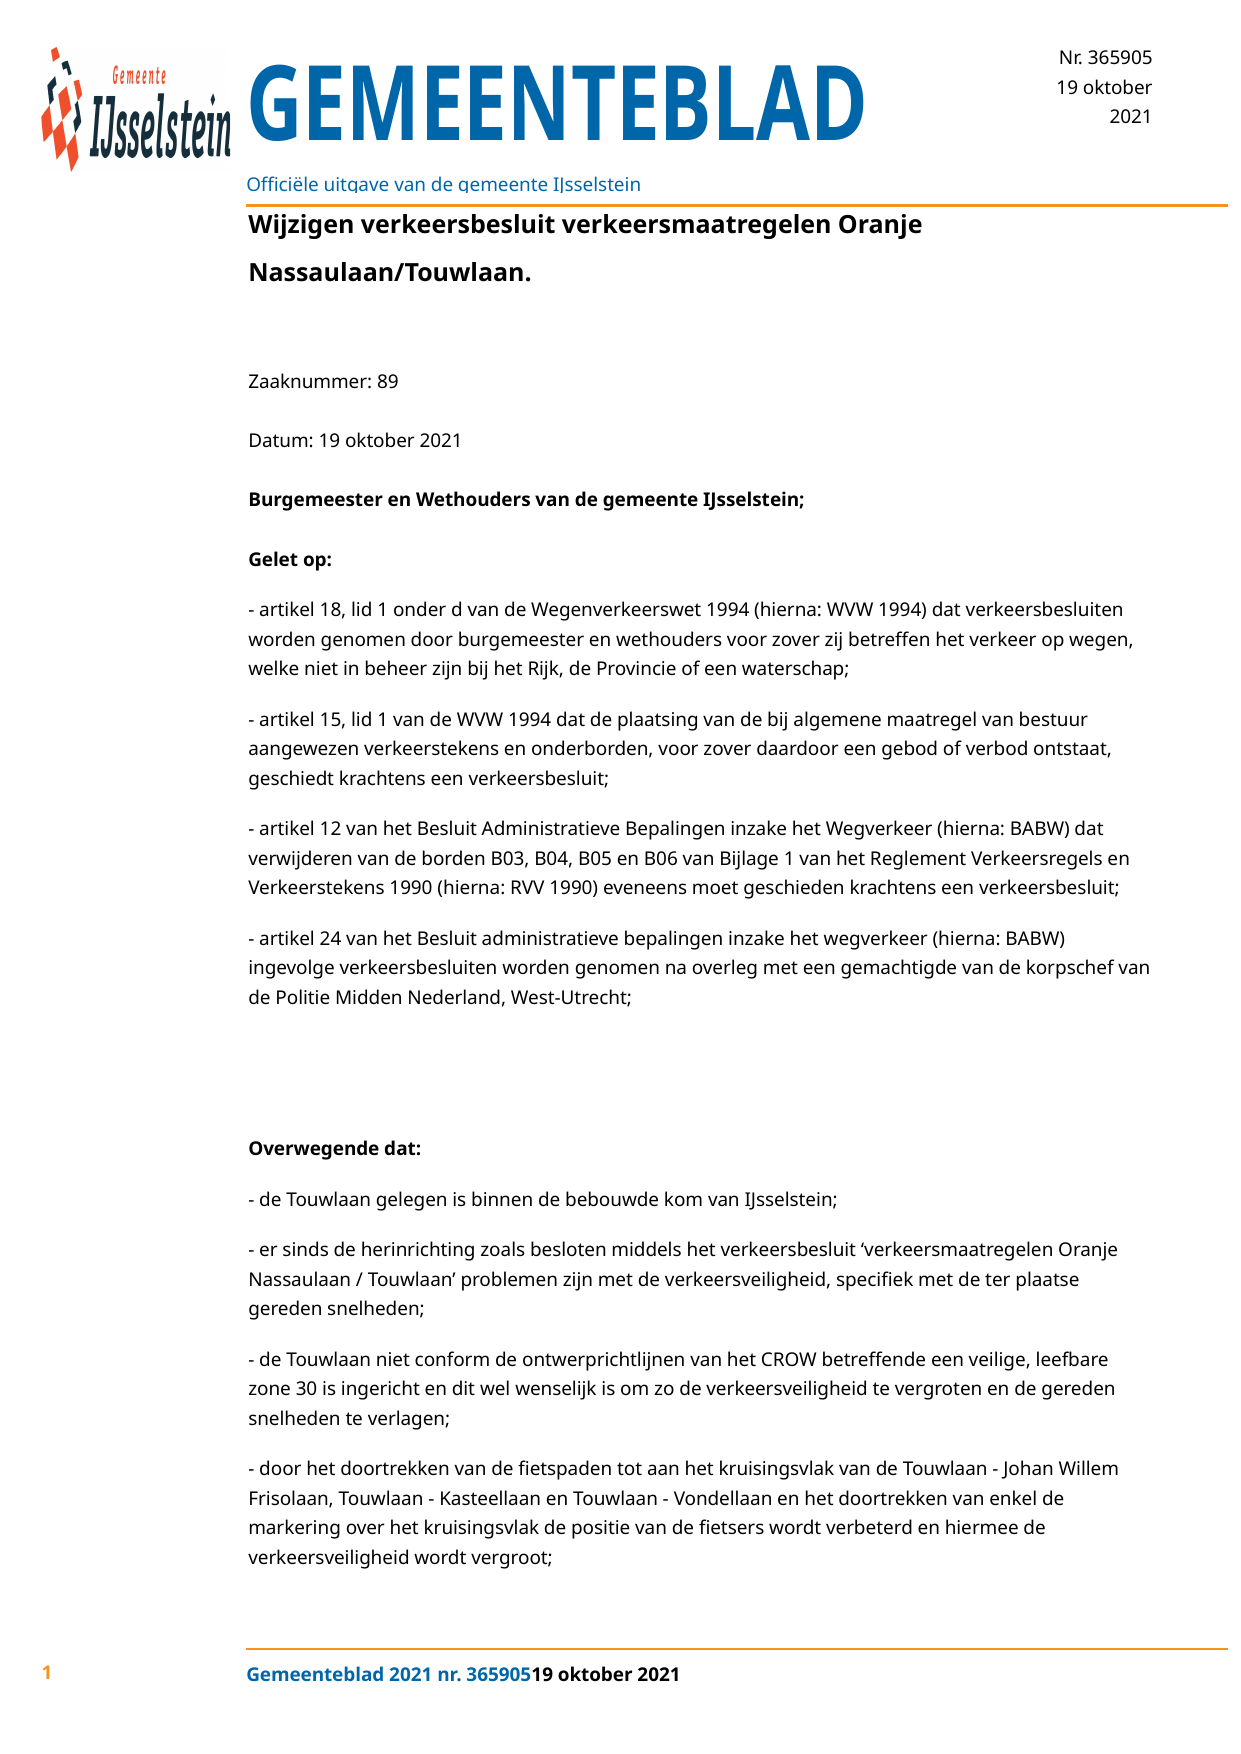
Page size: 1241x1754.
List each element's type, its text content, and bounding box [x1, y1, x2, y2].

text - artikel 18, lid 1 onder d van de Wegenverkeerswet 1994 (hierna: WVW 1994) dat verkeersbesluiten worden genomen door burgemeester en wethouders voor zover zij betreffen het verkeer op wegen, welke niet in beheer zijn bij het Rijk, de Provincie of een waterschap; [248, 596, 1152, 681]
picture [41, 47, 231, 172]
text Datum: 19 oktober 2021 [248, 427, 1152, 453]
text Zaaknummer: 89 [248, 368, 1152, 394]
text - artikel 24 van het Besluit administratieve bepalingen inzake het wegverkeer (hierna: BABW) ingevolge verkeersbesluiten worden genomen na overleg met een gemachtigde van de korpschef van de Politie Midden Nederland, West-Utrecht; [248, 925, 1152, 1010]
text - de Touwlaan niet conform de ontwerprichtlijnen van het CROW betreffende een veilige, leefbare zone 30 is ingericht en dit wel wenselijk is om zo de verkeersveiligheid te vergroten en de gereden snelheden te verlagen; [248, 1346, 1152, 1431]
text Wijzigen verkeersbesluit verkeersmaatregelen Oranje Nassaulaan/Touwlaan. [248, 207, 1152, 288]
text - door het doortrekken van de fietspaden tot aan het kruisingsvlak van de Touwlaan - Johan Willem Frisolaan, Touwlaan - Kasteellaan en Touwlaan - Vondellaan en het doortrekken van enkel de markering over het kruisingsvlak de positie van de fietsers wordt verbeterd en hiermee de verkeersveiligheid wordt vergroot; [248, 1455, 1152, 1570]
text Burgemeester en Wethouders van de gemeente IJsselstein; [248, 487, 1152, 512]
text - de Touwlaan gelegen is binnen de bebouwde kom van IJsselstein; [248, 1186, 1152, 1211]
text Overwegende dat: [248, 1135, 1152, 1161]
text - er sinds de herinrichting zoals besloten middels het verkeersbesluit ‘verkeersmaatregelen Oranje Nassaulaan / Touwlaan’ problemen zijn met de verkeersveiligheid, specifiek met de ter plaatse gereden snelheden; [248, 1236, 1152, 1321]
text - artikel 12 van het Besluit Administratieve Bepalingen inzake het Wegverkeer (hierna: BABW) dat verwijderen van de borden B03, B04, B05 en B06 van Bijlage 1 van het Reglement Verkeersregels en Verkeerstekens 1990 (hierna: RVV 1990) eveneens moet geschieden krachtens een verkeersbesluit; [248, 815, 1152, 900]
text Gelet op: [248, 546, 1152, 571]
text - artikel 15, lid 1 van de WVW 1994 dat de plaatsing van de bij algemene maatregel van bestuur aangewezen verkeerstekens en onderborden, voor zover daardoor een gebod of verbod ontstaat, geschiedt krachtens een verkeersbesluit; [248, 706, 1152, 791]
